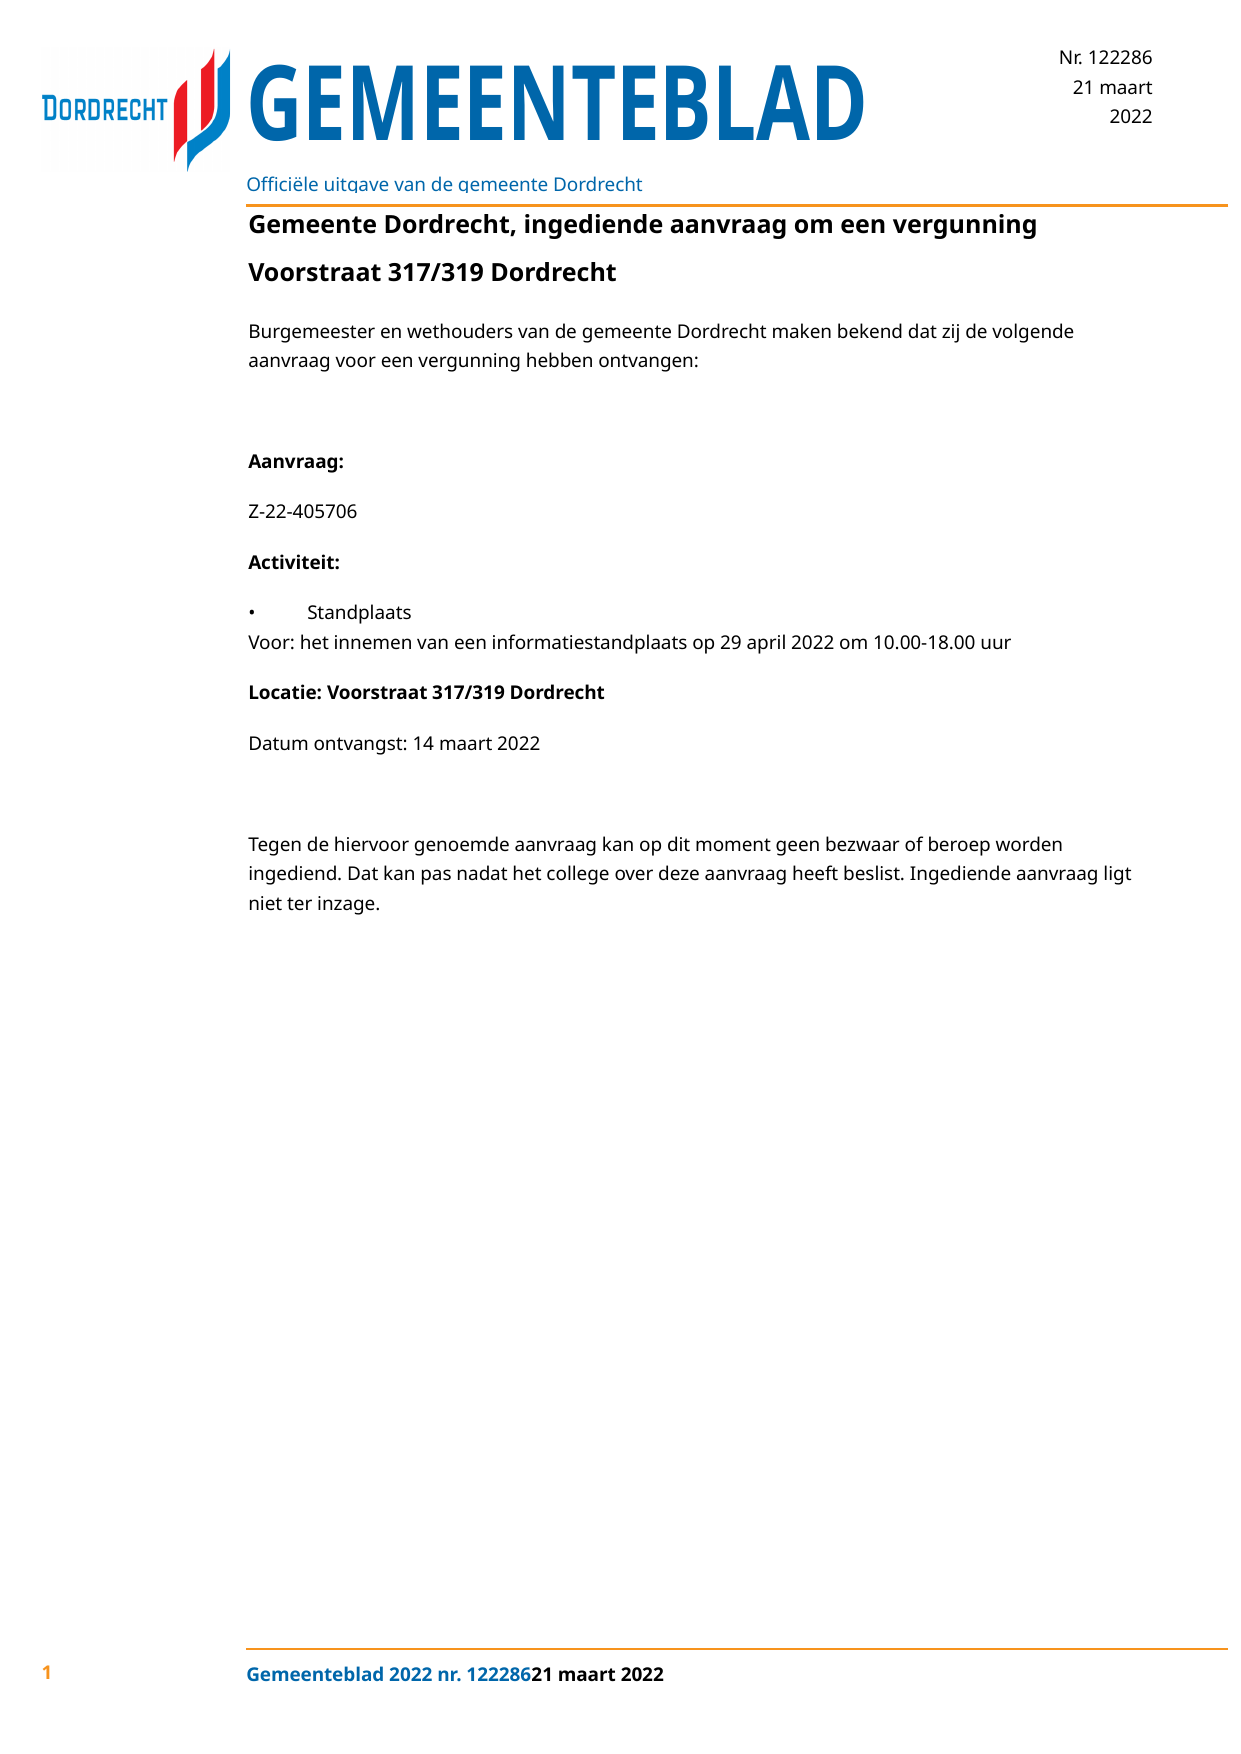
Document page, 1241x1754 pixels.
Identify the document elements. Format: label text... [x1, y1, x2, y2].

list Standplaats [248, 599, 1152, 625]
text Activiteit: [248, 549, 1152, 575]
text Z-22-405706 [248, 499, 1152, 524]
text Locatie: Voorstraat 317/319 Dordrecht [248, 679, 1152, 705]
text Gemeente Dordrecht, ingediende aanvraag om een vergunning Voorstraat 317/319 Dordrecht [248, 207, 1152, 288]
picture [41, 47, 231, 172]
text Aanvraag: [248, 448, 1152, 474]
text Datum ontvangst: 14 maart 2022 [248, 730, 1152, 756]
text Voor: het innemen van een informatiestandplaats op 29 april 2022 om 10.00-18.00 uur [248, 629, 1152, 655]
text Burgemeester en wethouders van de gemeente Dordrecht maken bekend dat zij de volgende aanvraag voor een vergunning hebben ontvangen: [248, 318, 1152, 373]
text Tegen de hiervoor genoemde aanvraag kan op dit moment geen bezwaar of beroep worden ingediend. Dat kan pas nadat het college over deze aanvraag heeft beslist. Ingediende aanvraag ligt niet ter inzage. [248, 831, 1152, 916]
